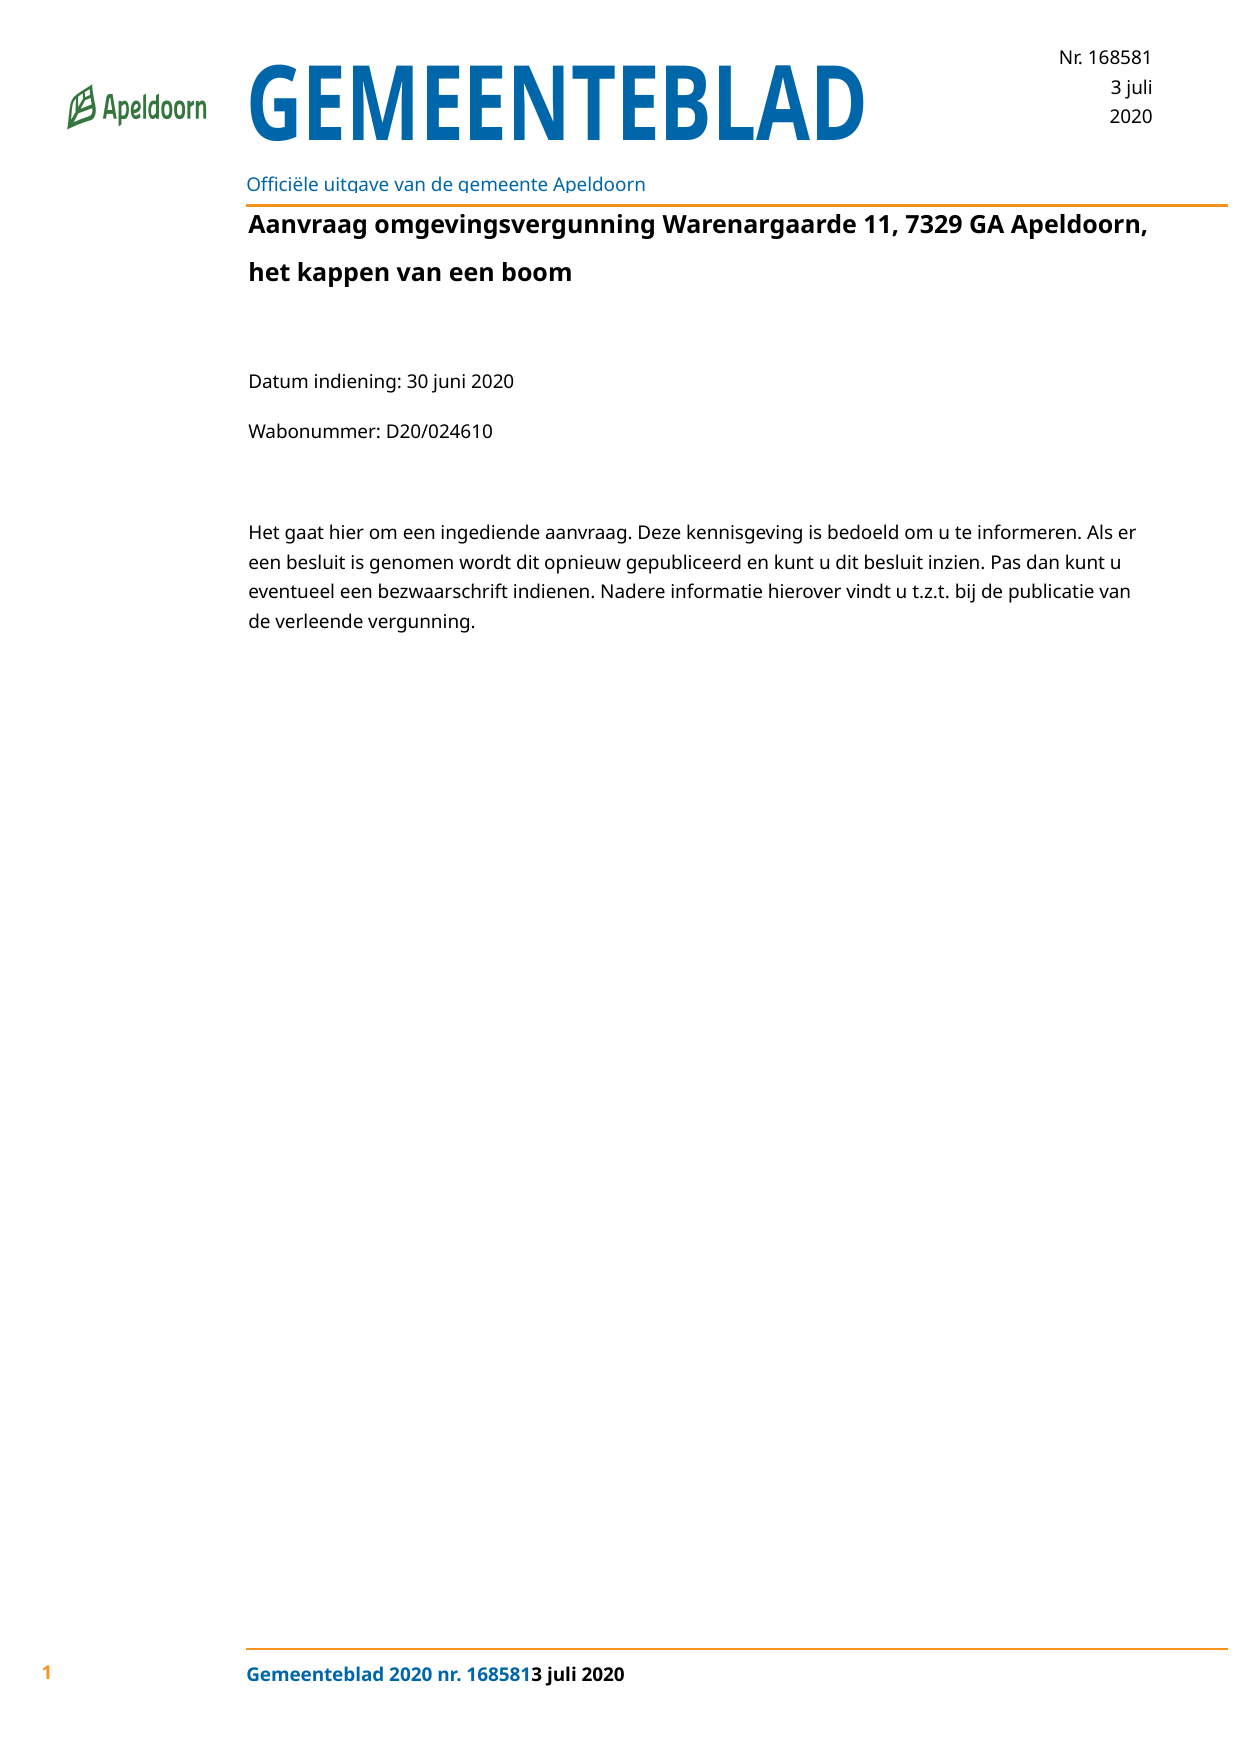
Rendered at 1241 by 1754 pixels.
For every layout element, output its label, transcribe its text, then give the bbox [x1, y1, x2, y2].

text Aanvraag omgevingsvergunning Warenargaarde 11, 7329 GA Apeldoorn, het kappen van een boom [248, 207, 1152, 288]
text Wabonummer: D20/024610 [248, 419, 1152, 444]
picture [41, 47, 231, 172]
text Datum indiening: 30 juni 2020 [248, 368, 1152, 394]
text Het gaat hier om een ingediende aanvraag. Deze kennisgeving is bedoeld om u te informeren. Als er een besluit is genomen wordt dit opnieuw gepubliceerd en kunt u dit besluit inzien. Pas dan kunt u eventueel een bezwaarschrift indienen. Nadere informatie hierover vindt u t.z.t. bij de publicatie van de verleende vergunning. [248, 519, 1152, 634]
